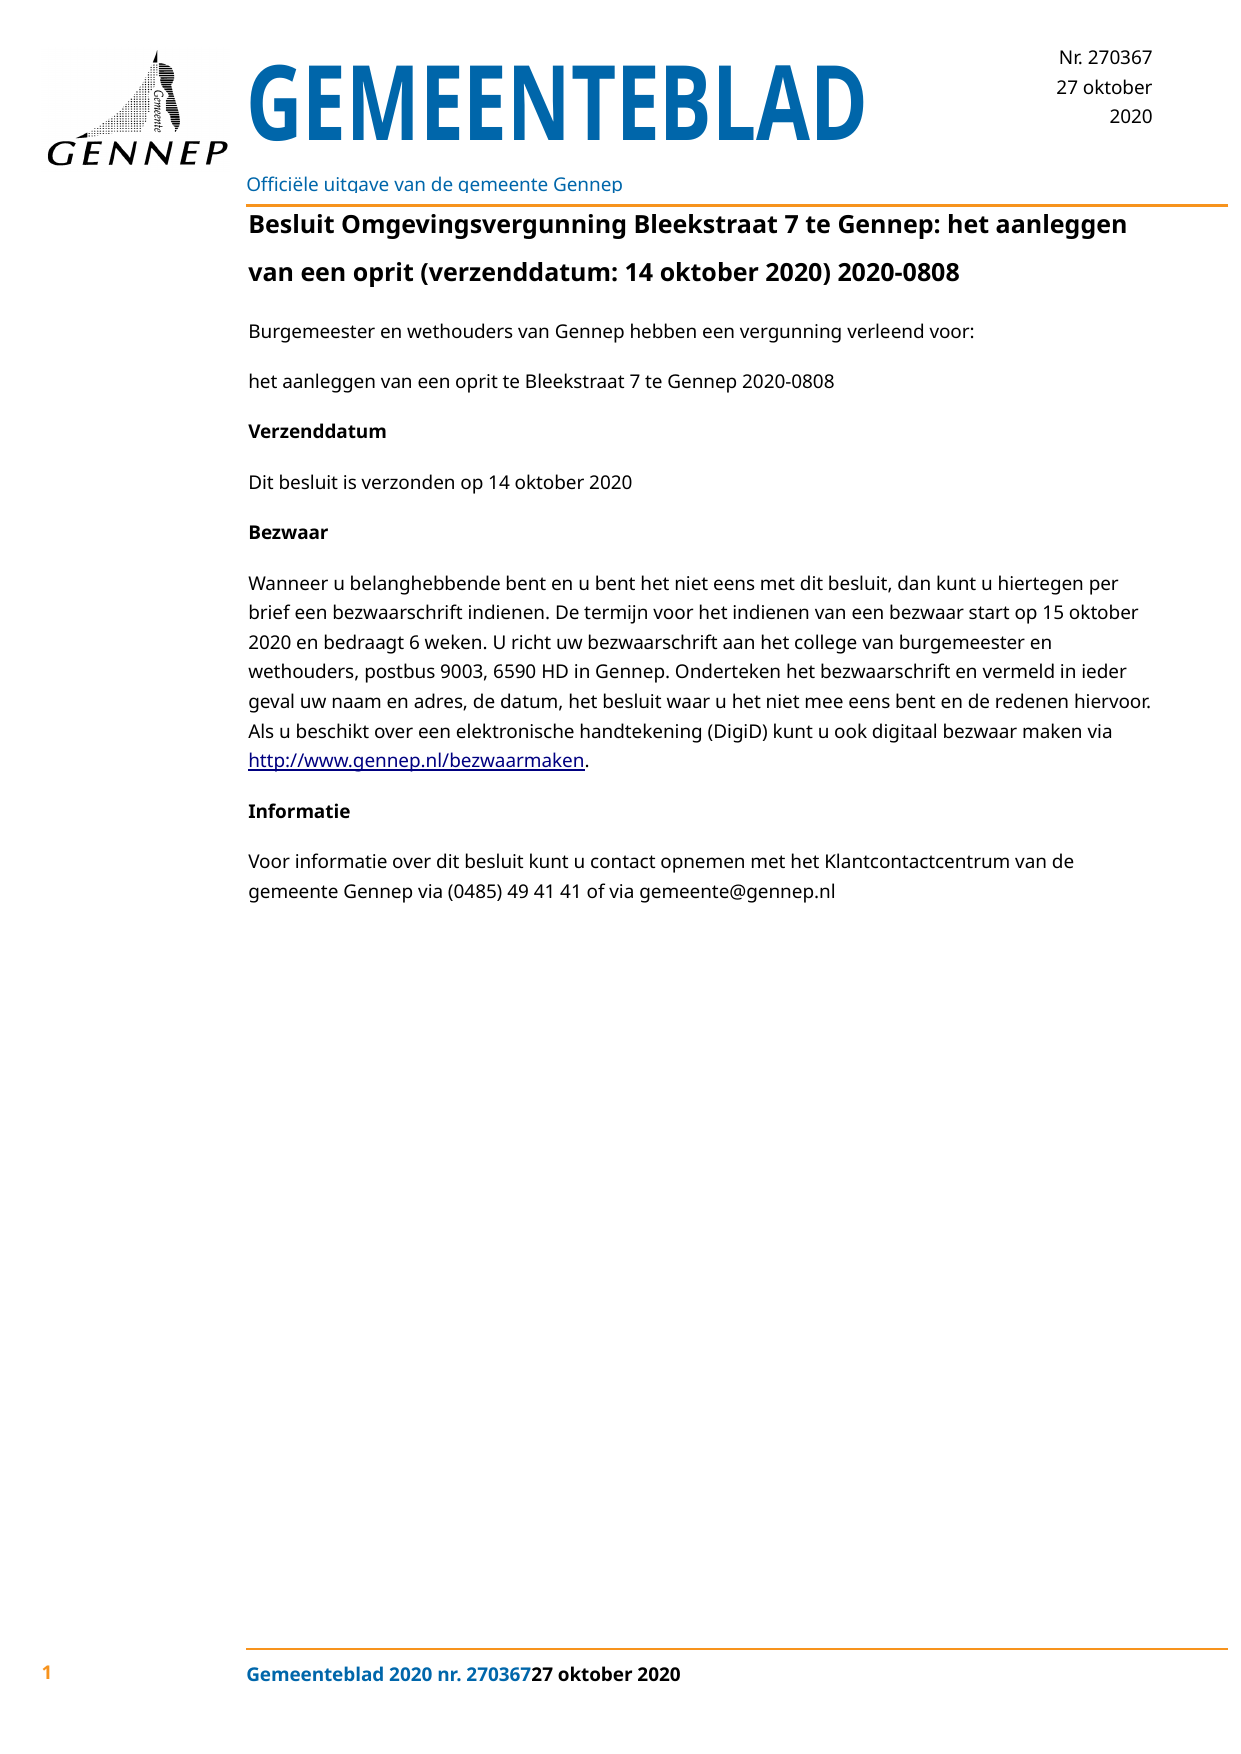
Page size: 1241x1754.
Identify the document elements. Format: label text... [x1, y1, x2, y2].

text Besluit Omgevingsvergunning Bleekstraat 7 te Gennep: het aanleggen van een oprit (verzenddatum: 14 oktober 2020) 2020-0808 [248, 207, 1152, 288]
text Wanneer u belanghebbende bent en u bent het niet eens met dit besluit, dan kunt u hiertegen per brief een bezwaarschrift indienen. De termijn voor het indienen van een bezwaar start op 15 oktober 2020 en bedraagt 6 weken. U richt uw bezwaarschrift aan het college van burgemeester en wethouders, postbus 9003, 6590 HD in Gennep. Onderteken het bezwaarschrift en vermeld in ieder geval uw naam en adres, de datum, het besluit waar u het niet mee eens bent en de redenen hiervoor. Als u beschikt over een elektronische handtekening (DigiD) kunt u ook digitaal bezwaar maken via http://www.gennep.nl/bezwaarmaken. [248, 570, 1152, 773]
text Verzenddatum [248, 419, 1152, 444]
text Burgemeester en wethouders van Gennep hebben een vergunning verleend voor: [248, 318, 1152, 344]
text Informatie [248, 798, 1152, 824]
text het aanleggen van een oprit te Bleekstraat 7 te Gennep 2020-0808 [248, 368, 1152, 394]
picture [41, 47, 231, 172]
text Bezwaar [248, 519, 1152, 545]
text Dit besluit is verzonden op 14 oktober 2020 [248, 469, 1152, 495]
text Voor informatie over dit besluit kunt u contact opnemen met het Klantcontactcentrum van de gemeente Gennep via (0485) 49 41 41 of via gemeente@gennep.nl [248, 848, 1152, 904]
